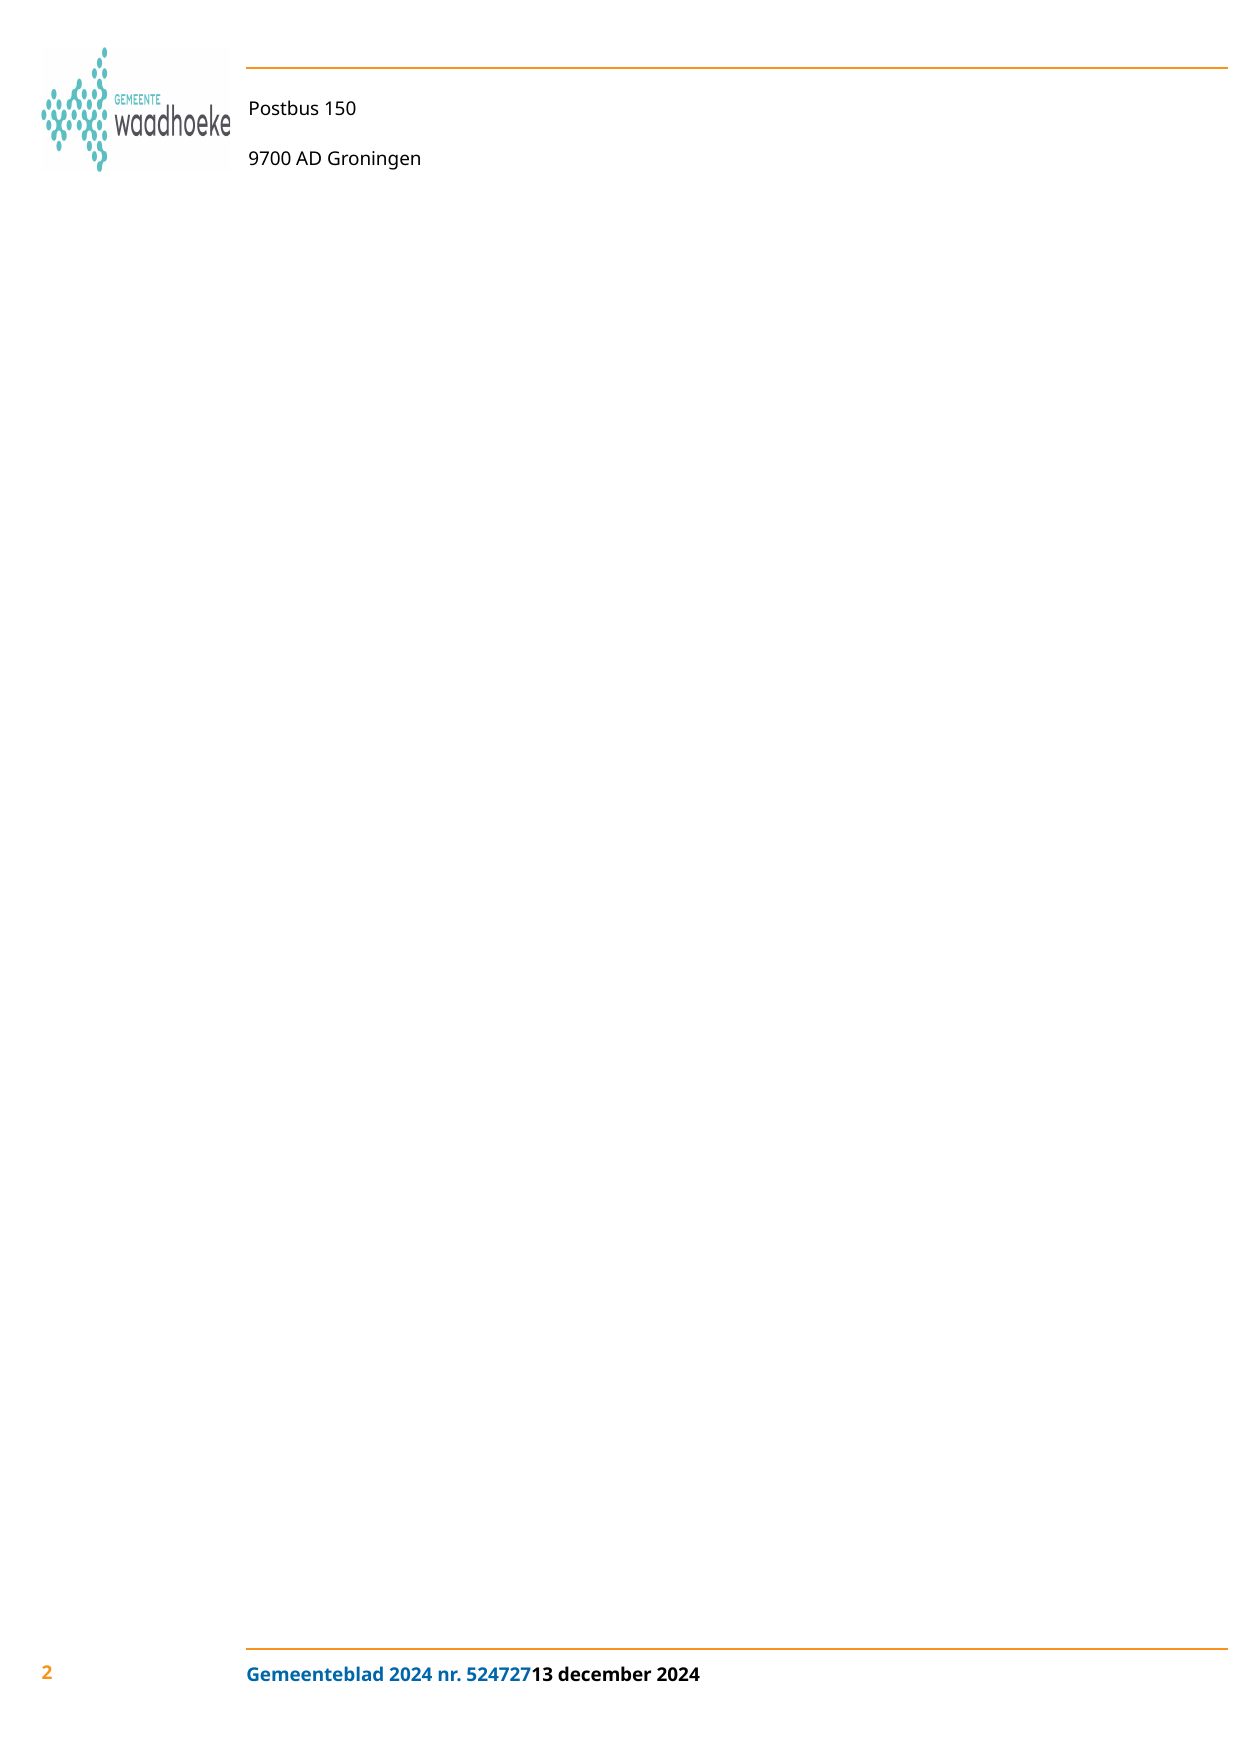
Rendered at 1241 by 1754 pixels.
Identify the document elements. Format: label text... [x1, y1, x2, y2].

text 9700 AD Groningen [248, 145, 1152, 171]
picture [41, 47, 231, 172]
text Postbus 150 [248, 95, 1152, 121]
